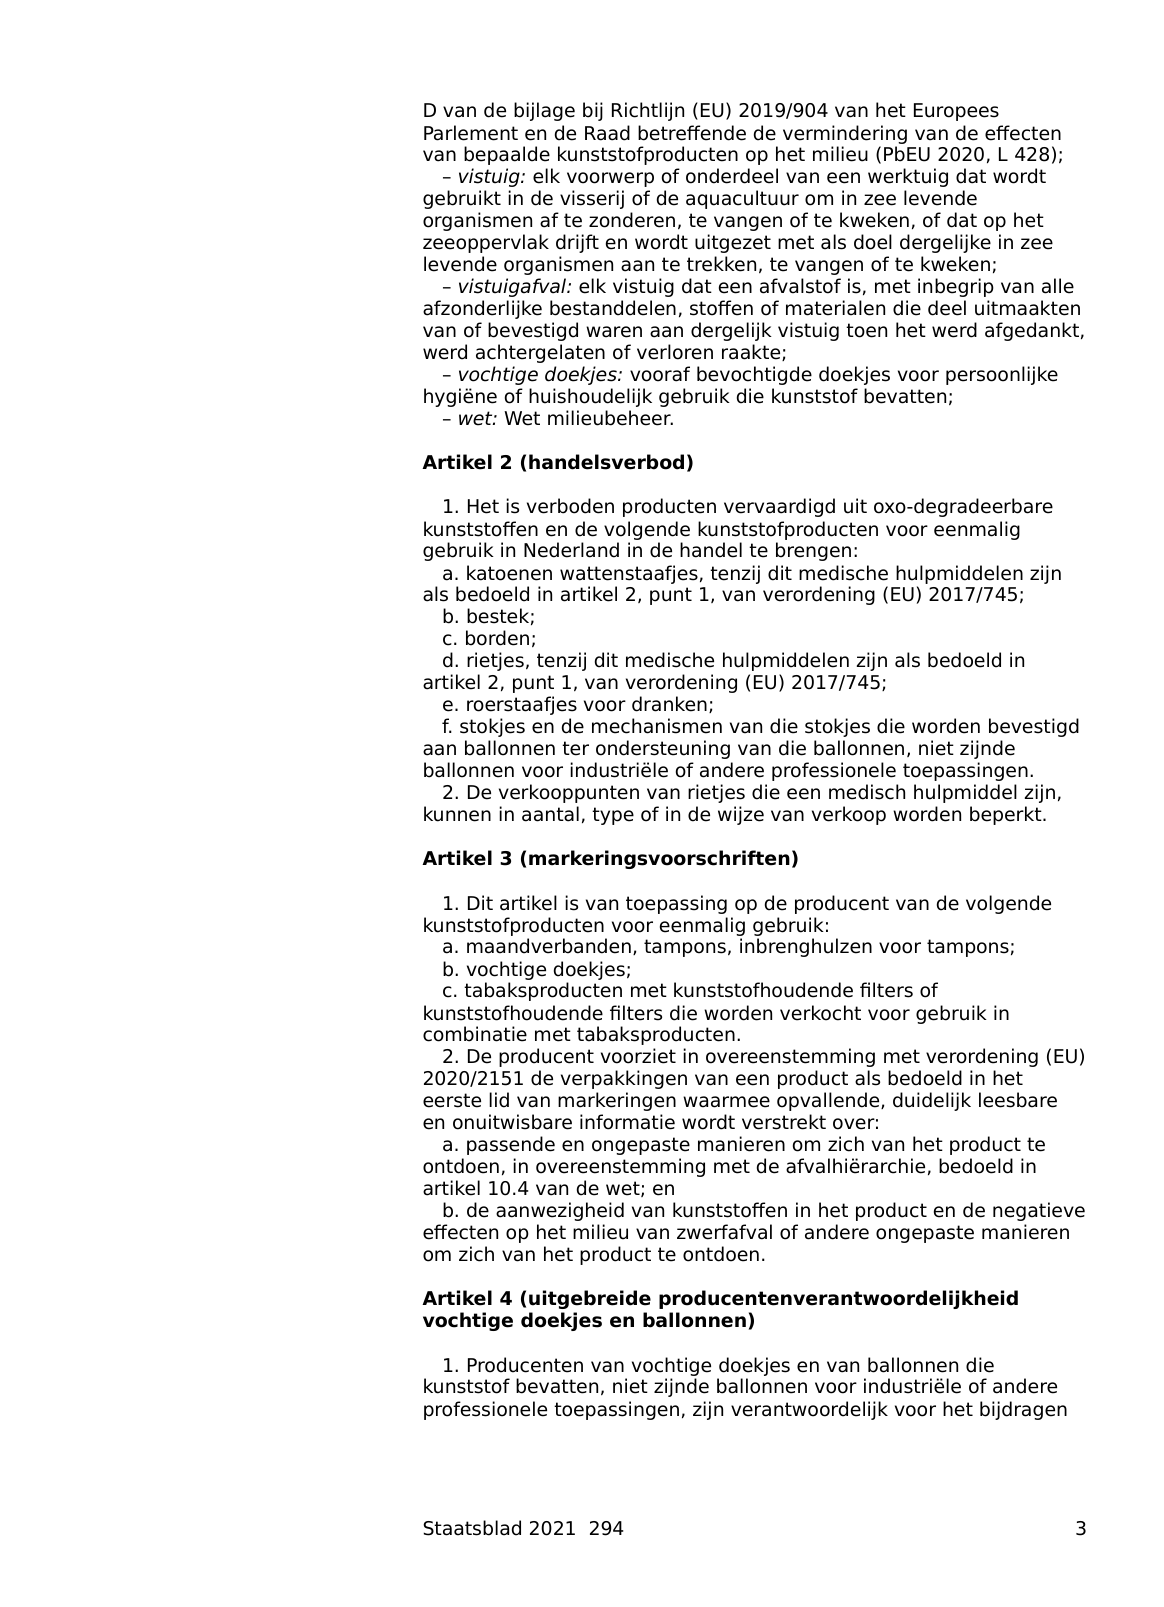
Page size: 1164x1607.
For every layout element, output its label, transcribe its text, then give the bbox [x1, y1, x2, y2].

text D van de bijlage bij Richtlijn (EU) 2019/904 van het Europees Parlement en de Raad betreffende de vermindering van de effecten van bepaalde kunststofproducten op het milieu (PbEU 2020, L 428); [422, 100, 1087, 166]
text c. tabaksproducten met kunststofhoudende filters of kunststofhoudende filters die worden verkocht voor gebruik in combinatie met tabaksproducten. [422, 980, 1087, 1046]
text 1. Producenten van vochtige doekjes en van ballonnen die kunststof bevatten, niet zijnde ballonnen voor industriële of andere professionele toepassingen, zijn verantwoordelijk voor het bijdragen [422, 1354, 1087, 1420]
text b. bestek; [422, 606, 1087, 628]
subtitle Artikel 2 (handelsverbod) [422, 452, 1087, 474]
text c. borden; [422, 628, 1087, 650]
text f. stokjes en de mechanismen van die stokjes die worden bevestigd aan ballonnen ter ondersteuning van die ballonnen, niet zijnde ballonnen voor industriële of andere professionele toepassingen. [422, 716, 1087, 782]
text a. maandverbanden, tampons, inbrenghulzen voor tampons; [422, 936, 1087, 958]
text a. katoenen wattenstaafjes, tenzij dit medische hulpmiddelen zijn als bedoeld in artikel 2, punt 1, van verordening (EU) 2017/745; [422, 562, 1087, 606]
text 2. De producent voorziet in overeenstemming met verordening (EU) 2020/2151 de verpakkingen van een product als bedoeld in het eerste lid van markeringen waarmee opvallende, duidelijk leesbare en onuitwisbare informatie wordt verstrekt over: [422, 1046, 1087, 1134]
text b. vochtige doekjes; [422, 958, 1087, 980]
text b. de aanwezigheid van kunststoffen in het product en de negatieve effecten op het milieu van zwerfafval of andere ongepaste manieren om zich van het product te ontdoen. [422, 1200, 1087, 1266]
text e. roerstaafjes voor dranken; [422, 694, 1087, 716]
text d. rietjes, tenzij dit medische hulpmiddelen zijn als bedoeld in artikel 2, punt 1, van verordening (EU) 2017/745; [422, 650, 1087, 694]
text 1. Het is verboden producten vervaardigd uit oxo-degradeerbare kunststoffen en de volgende kunststofproducten voor eenmalig gebruik in Nederland in de handel te brengen: [422, 496, 1087, 562]
text – vistuig: elk voorwerp of onderdeel van een werktuig dat wordt gebruikt in de visserij of de aquacultuur om in zee levende organismen af te zonderen, te vangen of te kweken, of dat op het zeeoppervlak drijft en wordt uitgezet met als doel dergelijke in zee levende organismen aan te trekken, te vangen of te kweken; [422, 166, 1087, 276]
text – vistuigafval: elk vistuig dat een afvalstof is, met inbegrip van alle afzonderlijke bestanddelen, stoffen of materialen die deel uitmaakten van of bevestigd waren aan dergelijk vistuig toen het werd afgedankt, werd achtergelaten of verloren raakte; [422, 276, 1087, 364]
text a. passende en ongepaste manieren om zich van het product te ontdoen, in overeenstemming met de afvalhiërarchie, bedoeld in artikel 10.4 van de wet; en [422, 1134, 1087, 1200]
text 2. De verkooppunten van rietjes die een medisch hulpmiddel zijn, kunnen in aantal, type of in de wijze van verkoop worden beperkt. [422, 782, 1087, 826]
subtitle Artikel 3 (markeringsvoorschriften) [422, 848, 1087, 870]
subtitle Artikel 4 (uitgebreide producentenverantwoordelijkheid vochtige doekjes en ballonnen) [422, 1288, 1087, 1332]
text – wet: Wet milieubeheer. [422, 408, 1087, 430]
text – vochtige doekjes: vooraf bevochtigde doekjes voor persoonlijke hygiëne of huishoudelijk gebruik die kunststof bevatten; [422, 364, 1087, 408]
text 1. Dit artikel is van toepassing op de producent van de volgende kunststofproducten voor eenmalig gebruik: [422, 892, 1087, 936]
